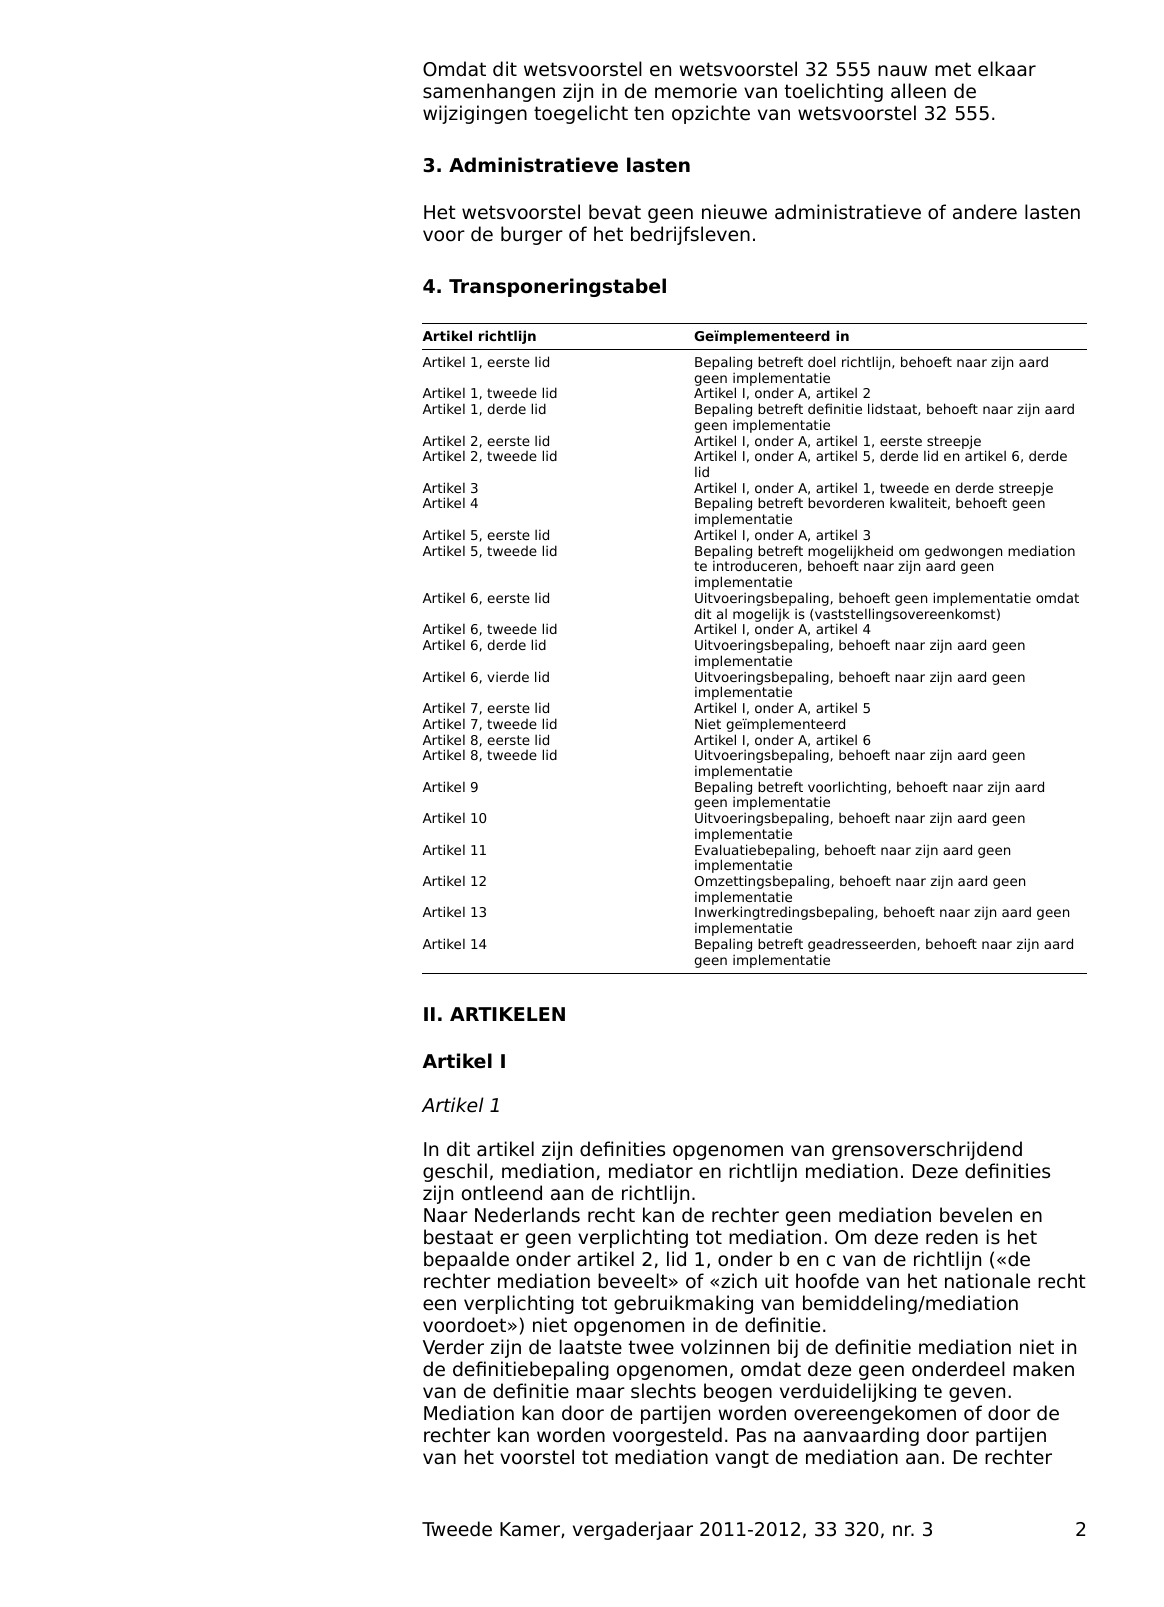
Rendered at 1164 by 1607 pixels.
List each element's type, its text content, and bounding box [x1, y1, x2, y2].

table_cell Artikel 3 [422, 481, 688, 496]
table_cell Artikel 6, tweede lid [422, 622, 688, 638]
table_cell Omzettingsbepaling, behoeft naar zijn aard geen implementatie [688, 874, 1087, 905]
table_cell Artikel I, onder A, artikel 5 [688, 701, 1087, 717]
table_cell Artikel 8, eerste lid [422, 732, 688, 748]
table_header Artikel richtlijn [422, 324, 688, 349]
table_cell Niet geïmplementeerd [688, 717, 1087, 732]
table_cell Bepaling betreft bevorderen kwaliteit, behoeft geen implementatie [688, 496, 1087, 528]
table_cell Artikel 1, eerste lid [422, 350, 688, 386]
subtitle 3. Administratieve lasten [422, 155, 1087, 177]
text Het wetsvoorstel bevat geen nieuwe administratieve of andere lasten voor de burger of het bedrijfsleven. [422, 202, 1087, 246]
table_cell Bepaling betreft voorlichting, behoeft naar zijn aard geen implementatie [688, 780, 1087, 811]
table_cell Artikel 11 [422, 843, 688, 874]
table_cell Artikel 6, derde lid [422, 638, 688, 669]
table_cell Artikel I, onder A, artikel 4 [688, 622, 1087, 638]
table_cell Bepaling betreft definitie lidstaat, behoeft naar zijn aard geen implementatie [688, 402, 1087, 433]
table_cell Uitvoeringsbepaling, behoeft naar zijn aard geen implementatie [688, 638, 1087, 669]
subtitle Artikel I [422, 1051, 1087, 1073]
table_cell Artikel 2, tweede lid [422, 449, 688, 481]
table_cell Evaluatiebepaling, behoeft naar zijn aard geen implementatie [688, 843, 1087, 874]
table_cell Artikel I, onder A, artikel 5, derde lid en artikel 6, derde lid [688, 449, 1087, 481]
table_cell Bepaling betreft doel richtlijn, behoeft naar zijn aard geen implementatie [688, 350, 1087, 386]
table_cell Artikel 6, eerste lid [422, 591, 688, 622]
table_cell Artikel I, onder A, artikel 2 [688, 386, 1087, 402]
table_cell Bepaling betreft mogelijkheid om gedwongen mediation te introduceren, behoeft naar zijn aard geen implementatie [688, 544, 1087, 591]
table_cell Inwerkingtredingsbepaling, behoeft naar zijn aard geen implementatie [688, 905, 1087, 937]
table_cell Artikel 1, derde lid [422, 402, 688, 433]
table_cell Artikel I, onder A, artikel 1, tweede en derde streepje [688, 481, 1087, 496]
table_cell Uitvoeringsbepaling, behoeft naar zijn aard geen implementatie [688, 748, 1087, 779]
text Omdat dit wetsvoorstel en wetsvoorstel 32 555 nauw met elkaar samenhangen zijn in de memorie van toelichting alleen de wijzigingen toegelicht ten opzichte van wetsvoorstel 32 555. [422, 59, 1087, 125]
subtitle Artikel 1 [422, 1095, 1087, 1117]
table_cell Artikel 2, eerste lid [422, 434, 688, 449]
table_cell Artikel 5, tweede lid [422, 544, 688, 591]
table_cell Artikel 13 [422, 905, 688, 937]
table_cell Artikel 7, tweede lid [422, 717, 688, 732]
table_header Geïmplementeerd in [688, 324, 1087, 349]
table_cell Artikel I, onder A, artikel 1, eerste streepje [688, 434, 1087, 449]
table_cell Uitvoeringsbepaling, behoeft naar zijn aard geen implementatie [688, 811, 1087, 842]
table_cell Bepaling betreft geadresseerden, behoeft naar zijn aard geen implementatie [688, 937, 1087, 973]
subtitle 4. Transponeringstabel [422, 276, 1087, 298]
text In dit artikel zijn definities opgenomen van grensoverschrijdend geschil, mediation, mediator en richtlijn mediation. Deze definities zijn ontleend aan de richtlijn. [422, 1139, 1087, 1205]
table_cell Artikel 10 [422, 811, 688, 842]
table_cell Uitvoeringsbepaling, behoeft naar zijn aard geen implementatie [688, 669, 1087, 701]
table_cell Artikel 8, tweede lid [422, 748, 688, 779]
text Verder zijn de laatste twee volzinnen bij de definitie mediation niet in de definitiebepaling opgenomen, omdat deze geen onderdeel maken van de definitie maar slechts beogen verduidelijking te geven. Mediation kan door de partijen worden overeengekomen of door de rechter kan worden voorgesteld. Pas na aanvaarding door partijen van het voorstel tot mediation vangt de mediation aan. De rechter [422, 1337, 1087, 1469]
table_cell Artikel 14 [422, 937, 688, 973]
subtitle II. ARTIKELEN [422, 1004, 1087, 1026]
table_cell Artikel I, onder A, artikel 6 [688, 732, 1087, 748]
table_cell Artikel 9 [422, 780, 688, 811]
table_cell Artikel 6, vierde lid [422, 669, 688, 701]
table_cell Artikel I, onder A, artikel 3 [688, 528, 1087, 543]
text Naar Nederlands recht kan de rechter geen mediation bevelen en bestaat er geen verplichting tot mediation. Om deze reden is het bepaalde onder artikel 2, lid 1, onder b en c van de richtlijn («de rechter mediation beveelt» of «zich uit hoofde van het nationale recht een verplichting tot gebruikmaking van bemiddeling/mediation voordoet») niet opgenomen in de definitie. [422, 1205, 1087, 1337]
table_cell Artikel 5, eerste lid [422, 528, 688, 543]
table_cell Artikel 4 [422, 496, 688, 528]
table_cell Uitvoeringsbepaling, behoeft geen implementatie omdat dit al mogelijk is (vaststellingsovereenkomst) [688, 591, 1087, 622]
table_cell Artikel 12 [422, 874, 688, 905]
table_cell Artikel 1, tweede lid [422, 386, 688, 402]
table_cell Artikel 7, eerste lid [422, 701, 688, 717]
